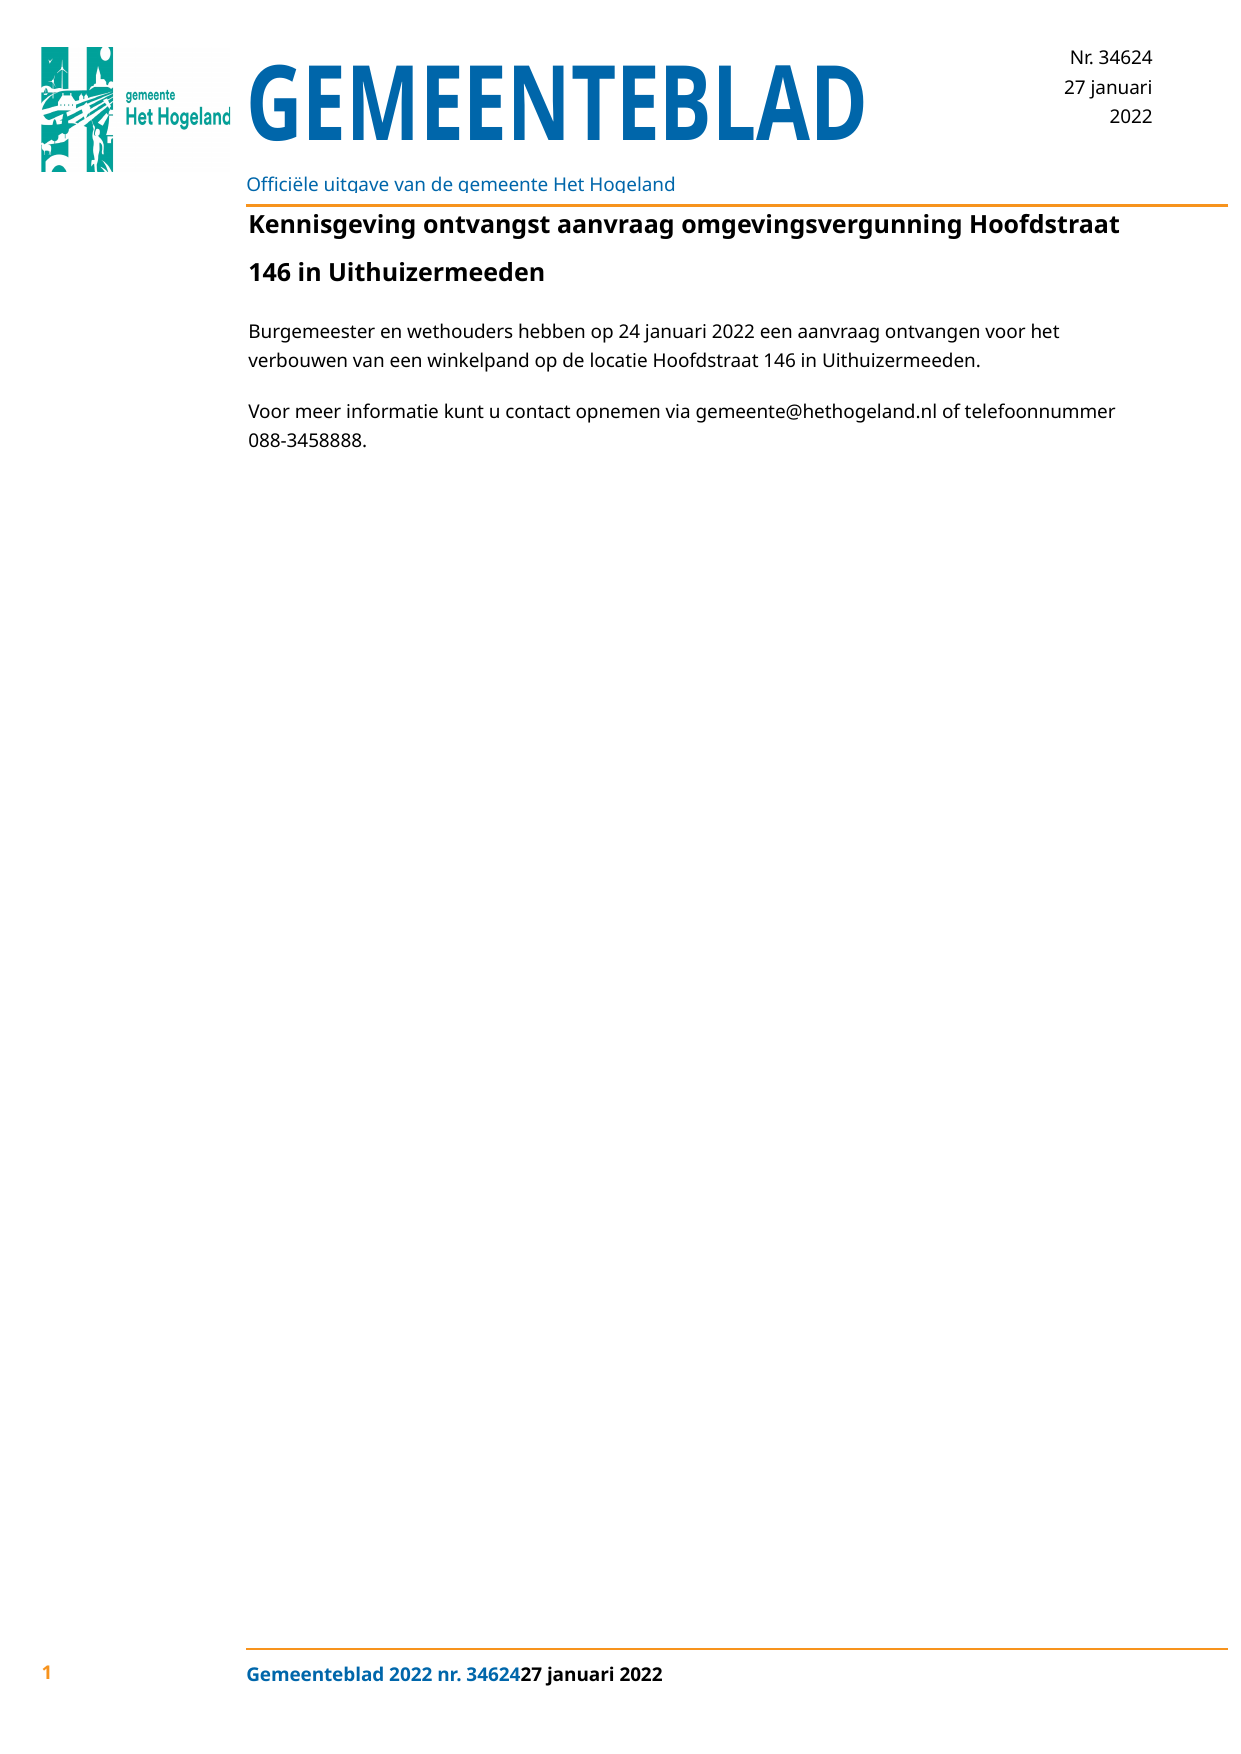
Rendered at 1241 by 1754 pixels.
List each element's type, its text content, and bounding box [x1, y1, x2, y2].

text Voor meer informatie kunt u contact opnemen via gemeente@hethogeland.nl of telefoonnummer 088-3458888. [248, 398, 1152, 453]
text Kennisgeving ontvangst aanvraag omgevingsvergunning Hoofdstraat 146 in Uithuizermeeden [248, 207, 1152, 288]
text Burgemeester en wethouders hebben op 24 januari 2022 een aanvraag ontvangen voor het verbouwen van een winkelpand op de locatie Hoofdstraat 146 in Uithuizermeeden. [248, 318, 1152, 373]
picture [41, 47, 231, 172]
